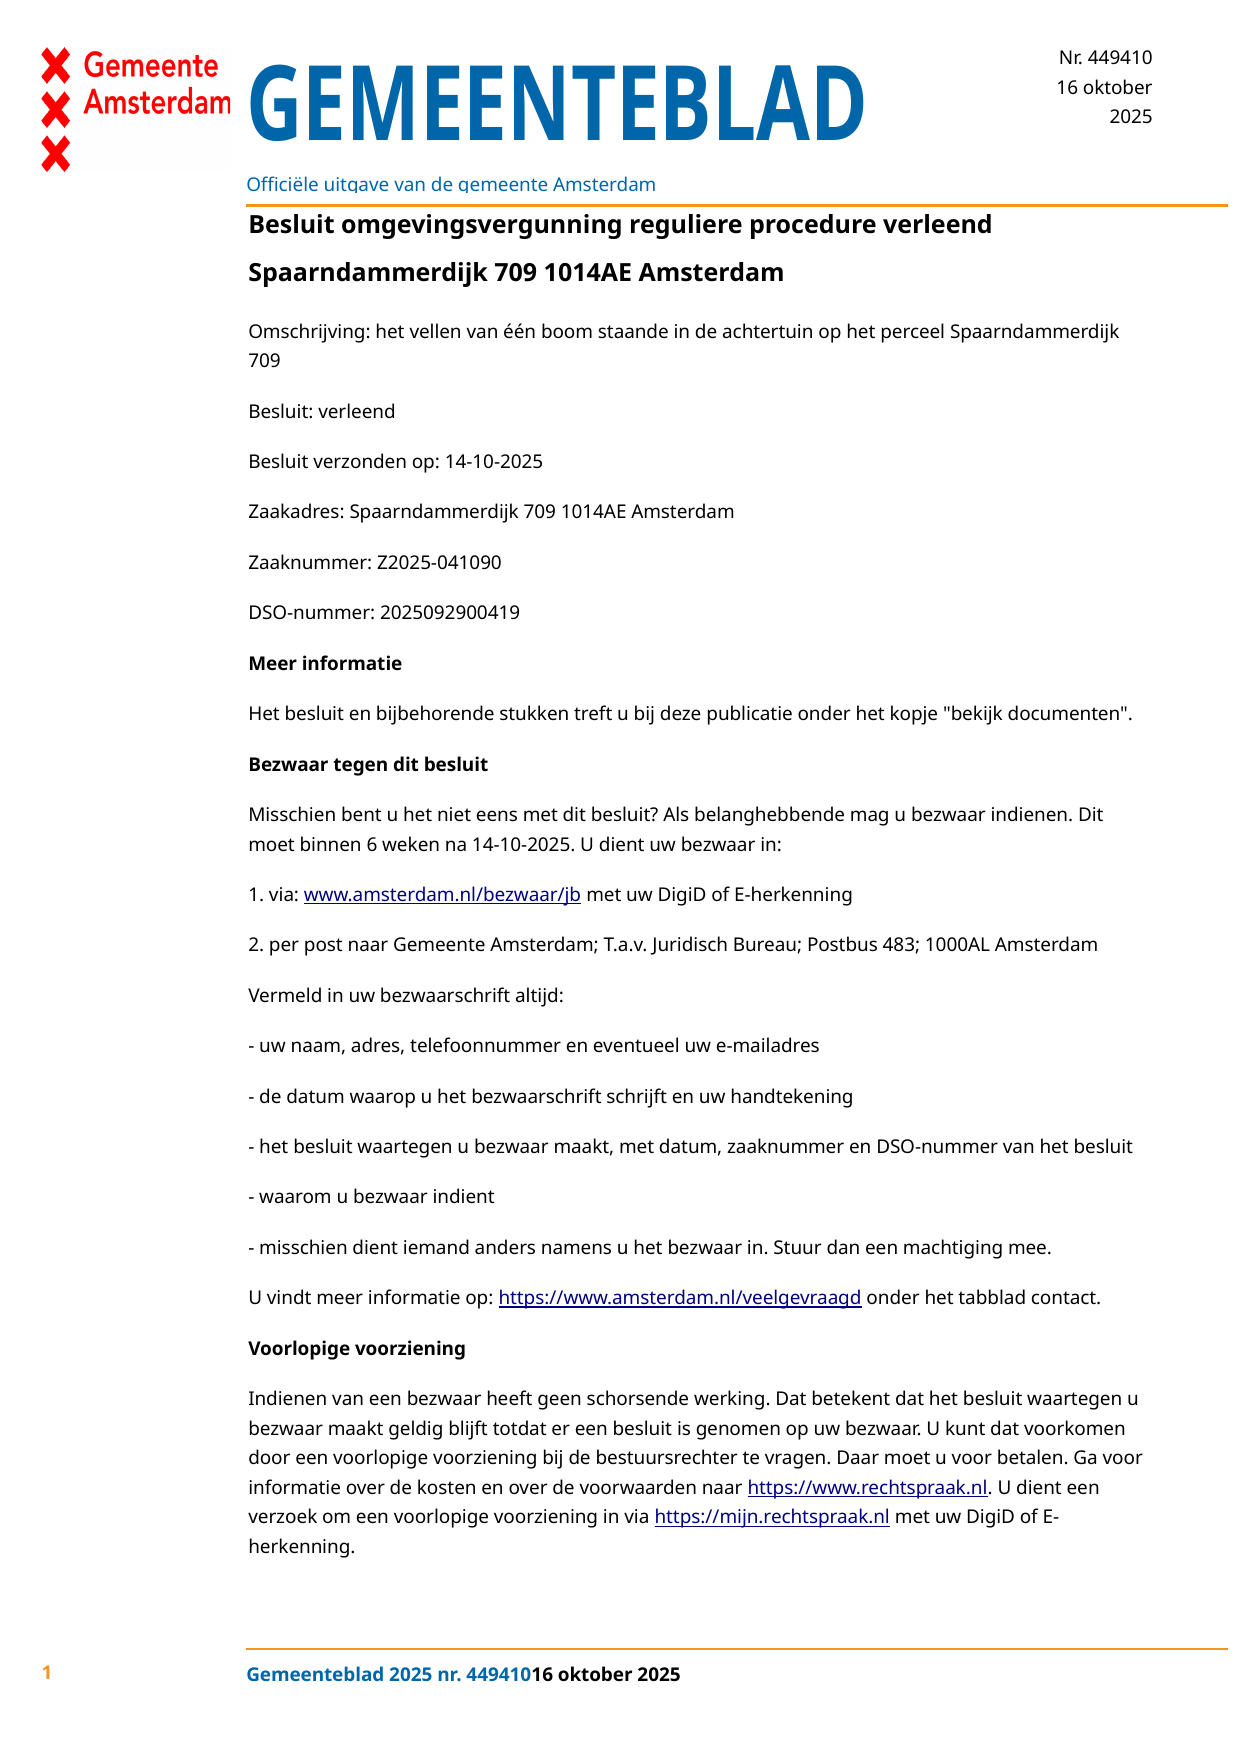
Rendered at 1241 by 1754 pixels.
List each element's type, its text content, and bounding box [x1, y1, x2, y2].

text Het besluit en bijbehorende stukken treft u bij deze publicatie onder het kopje "bekijk documenten". [248, 700, 1152, 726]
text - waarom u bezwaar indient [248, 1184, 1152, 1209]
text Omschrijving: het vellen van één boom staande in de achtertuin op het perceel Spaarndammerdijk 709 [248, 318, 1152, 373]
text Indienen van een bezwaar heeft geen schorsende werking. Dat betekent dat het besluit waartegen u bezwaar maakt geldig blijft totdat er een besluit is genomen op uw bezwaar. U kunt dat voorkomen door een voorlopige voorziening bij de bestuursrechter te vragen. Daar moet u voor betalen. Ga voor informatie over de kosten en over de voorwaarden naar https://www.rechtspraak.nl. U dient een verzoek om een voorlopige voorziening in via https://mijn.rechtspraak.nl met uw DigiD of E-herkenning. [248, 1385, 1152, 1559]
text 1. via: www.amsterdam.nl/bezwaar/jb met uw DigiD of E-herkenning [248, 881, 1152, 907]
text Besluit verzonden op: 14-10-2025 [248, 448, 1152, 474]
text Besluit omgevingsvergunning reguliere procedure verleend Spaarndammerdijk 709 1014AE Amsterdam [248, 207, 1152, 288]
text 2. per post naar Gemeente Amsterdam; T.a.v. Juridisch Bureau; Postbus 483; 1000AL Amsterdam [248, 932, 1152, 957]
text - het besluit waartegen u bezwaar maakt, met datum, zaaknummer en DSO-nummer van het besluit [248, 1133, 1152, 1159]
text - de datum waarop u het bezwaarschrift schrijft en uw handtekening [248, 1083, 1152, 1109]
text Zaakadres: Spaarndammerdijk 709 1014AE Amsterdam [248, 499, 1152, 524]
text U vindt meer informatie op: https://www.amsterdam.nl/veelgevraagd onder het tabblad contact. [248, 1284, 1152, 1310]
text - misschien dient iemand anders namens u het bezwaar in. Stuur dan een machtiging mee. [248, 1234, 1152, 1260]
text DSO-nummer: 2025092900419 [248, 599, 1152, 625]
text - uw naam, adres, telefoonnummer en eventueel uw e-mailadres [248, 1032, 1152, 1058]
text Misschien bent u het niet eens met dit besluit? Als belanghebbende mag u bezwaar indienen. Dit moet binnen 6 weken na 14-10-2025. U dient uw bezwaar in: [248, 801, 1152, 857]
text Zaaknummer: Z2025-041090 [248, 549, 1152, 575]
text Vermeld in uw bezwaarschrift altijd: [248, 982, 1152, 1008]
picture [41, 47, 231, 172]
text Voorlopige voorziening [248, 1335, 1152, 1361]
text Besluit: verleend [248, 398, 1152, 424]
text Meer informatie [248, 650, 1152, 676]
text Bezwaar tegen dit besluit [248, 751, 1152, 777]
